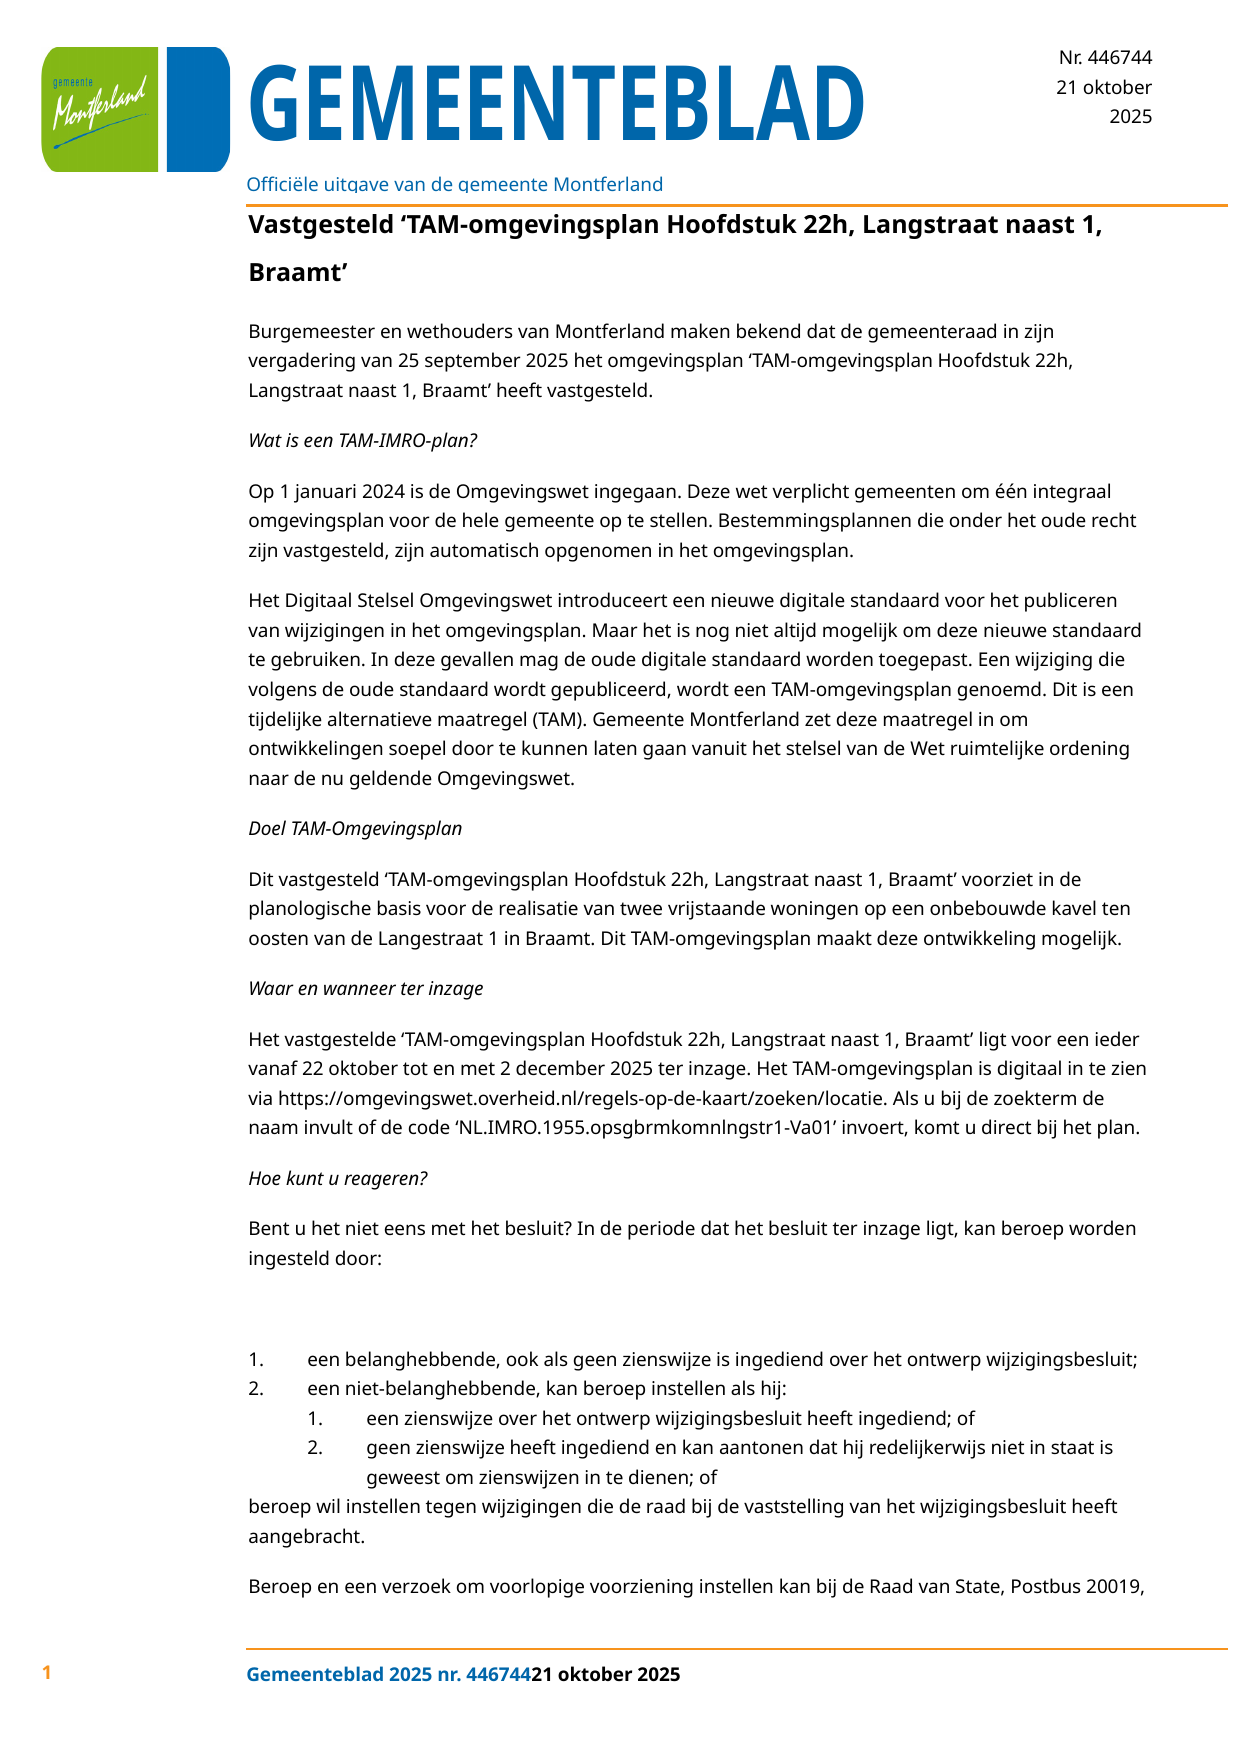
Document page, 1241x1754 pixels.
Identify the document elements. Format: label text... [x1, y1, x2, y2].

text Waar en wanneer ter inzage [248, 975, 1152, 1001]
picture [41, 47, 231, 172]
text Vastgesteld ‘TAM-omgevingsplan Hoofdstuk 22h, Langstraat naast 1, Braamt’ [248, 207, 1152, 288]
list geen zienswijze heeft ingediend en kan aantonen dat hij redelijkerwijs niet in staat is geweest om zienswijzen in te dienen; of [307, 1434, 1152, 1490]
text beroep wil instellen tegen wijzigingen die de raad bij de vaststelling van het wijzigingsbesluit heeft aangebracht. [248, 1494, 1152, 1549]
text Hoe kunt u reageren? [248, 1165, 1152, 1191]
text Beroep en een verzoek om voorlopige voorziening instellen kan bij de Raad van State, Postbus 20019, [248, 1574, 1152, 1599]
list een zienswijze over het ontwerp wijzigingsbesluit heeft ingediend; of [307, 1405, 1152, 1431]
text Wat is een TAM-IMRO-plan? [248, 427, 1152, 453]
list een niet-belanghebbende, kan beroep instellen als hij: [248, 1375, 1152, 1401]
text Doel TAM-Omgevingsplan [248, 815, 1152, 841]
text Op 1 januari 2024 is de Omgevingswet ingegaan. Deze wet verplicht gemeenten om één integraal omgevingsplan voor de hele gemeente op te stellen. Bestemmingsplannen die onder het oude recht zijn vastgesteld, zijn automatisch opgenomen in het omgevingsplan. [248, 478, 1152, 563]
text Bent u het niet eens met het besluit? In de periode dat het besluit ter inzage ligt, kan beroep worden ingesteld door: [248, 1215, 1152, 1271]
list een belanghebbende, ook als geen zienswijze is ingediend over het ontwerp wijzigingsbesluit; [248, 1346, 1152, 1372]
text Het Digitaal Stelsel Omgevingswet introduceert een nieuwe digitale standaard voor het publiceren van wijzigingen in het omgevingsplan. Maar het is nog niet altijd mogelijk om deze nieuwe standaard te gebruiken. In deze gevallen mag de oude digitale standaard worden toegepast. Een wijziging die volgens de oude standaard wordt gepubliceerd, wordt een TAM-omgevingsplan genoemd. Dit is een tijdelijke alternatieve maatregel (TAM). Gemeente Montferland zet deze maatregel in om ontwikkelingen soepel door te kunnen laten gaan vanuit het stelsel van de Wet ruimtelijke ordening naar de nu geldende Omgevingswet. [248, 587, 1152, 791]
text Dit vastgesteld ‘TAM-omgevingsplan Hoofdstuk 22h, Langstraat naast 1, Braamt’ voorziet in de planologische basis voor de realisatie van twee vrijstaande woningen op een onbebouwde kavel ten oosten van de Langestraat 1 in Braamt. Dit TAM-omgevingsplan maakt deze ontwikkeling mogelijk. [248, 866, 1152, 951]
text Burgemeester en wethouders van Montferland maken bekend dat de gemeenteraad in zijn vergadering van 25 september 2025 het omgevingsplan ‘TAM-omgevingsplan Hoofdstuk 22h, Langstraat naast 1, Braamt’ heeft vastgesteld. [248, 318, 1152, 403]
text Het vastgestelde ‘TAM-omgevingsplan Hoofdstuk 22h, Langstraat naast 1, Braamt’ ligt voor een ieder vanaf 22 oktober tot en met 2 december 2025 ter inzage. Het TAM-omgevingsplan is digitaal in te zien via https://omgevingswet.overheid.nl/regels-op-de-kaart/zoeken/locatie. Als u bij de zoekterm de naam invult of de code ‘NL.IMRO.1955.opsgbrmkomnlngstr1-Va01’ invoert, komt u direct bij het plan. [248, 1026, 1152, 1140]
